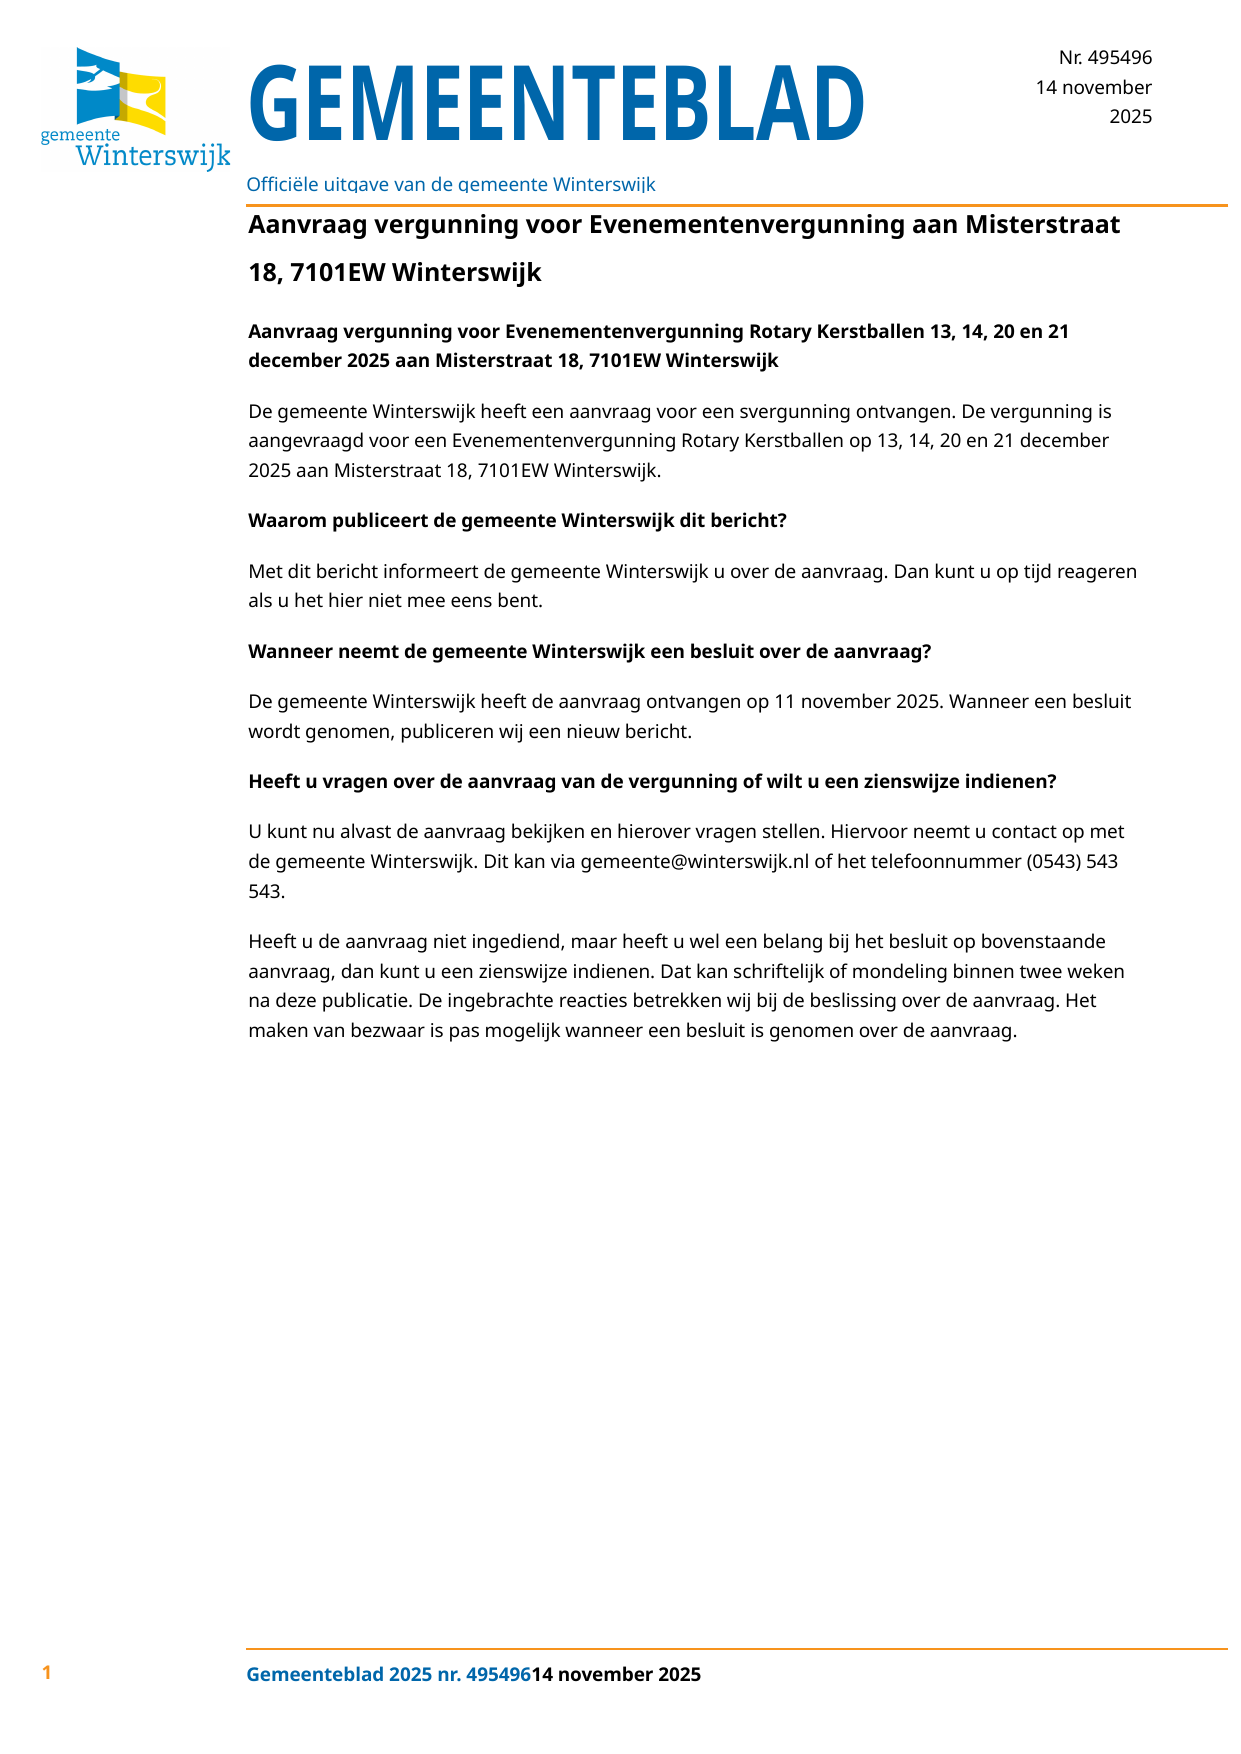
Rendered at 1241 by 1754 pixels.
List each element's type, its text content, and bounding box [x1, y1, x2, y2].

text Heeft u vragen over de aanvraag van de vergunning of wilt u een zienswijze indienen? [248, 768, 1152, 794]
text Waarom publiceert de gemeente Winterswijk dit bericht? [248, 507, 1152, 533]
text Heeft u de aanvraag niet ingediend, maar heeft u wel een belang bij het besluit op bovenstaande aanvraag, dan kunt u een zienswijze indienen. Dat kan schriftelijk of mondeling binnen twee weken na deze publicatie. De ingebrachte reacties betrekken wij bij de beslissing over de aanvraag. Het maken van bezwaar is pas mogelijk wanneer een besluit is genomen over de aanvraag. [248, 928, 1152, 1043]
picture [225, 153, 231, 162]
picture [41, 47, 231, 172]
text Met dit bericht informeert de gemeente Winterswijk u over de aanvraag. Dan kunt u op tijd reageren als u het hier niet mee eens bent. [248, 558, 1152, 613]
text U kunt nu alvast de aanvraag bekijken en hierover vragen stellen. Hiervoor neemt u contact op met de gemeente Winterswijk. Dit kan via gemeente@winterswijk.nl of het telefoonnummer (0543) 543 543. [248, 819, 1152, 904]
text Aanvraag vergunning voor Evenementenvergunning aan Misterstraat 18, 7101EW Winterswijk [248, 207, 1152, 288]
text De gemeente Winterswijk heeft een aanvraag voor een svergunning ontvangen. De vergunning is aangevraagd voor een Evenementenvergunning Rotary Kerstballen op 13, 14, 20 en 21 december 2025 aan Misterstraat 18, 7101EW Winterswijk. [248, 398, 1152, 483]
text Aanvraag vergunning voor Evenementenvergunning Rotary Kerstballen 13, 14, 20 en 21 december 2025 aan Misterstraat 18, 7101EW Winterswijk [248, 318, 1152, 373]
text Wanneer neemt de gemeente Winterswijk een besluit over de aanvraag? [248, 638, 1152, 664]
text De gemeente Winterswijk heeft de aanvraag ontvangen op 11 november 2025. Wanneer een besluit wordt genomen, publiceren wij een nieuw bericht. [248, 688, 1152, 744]
